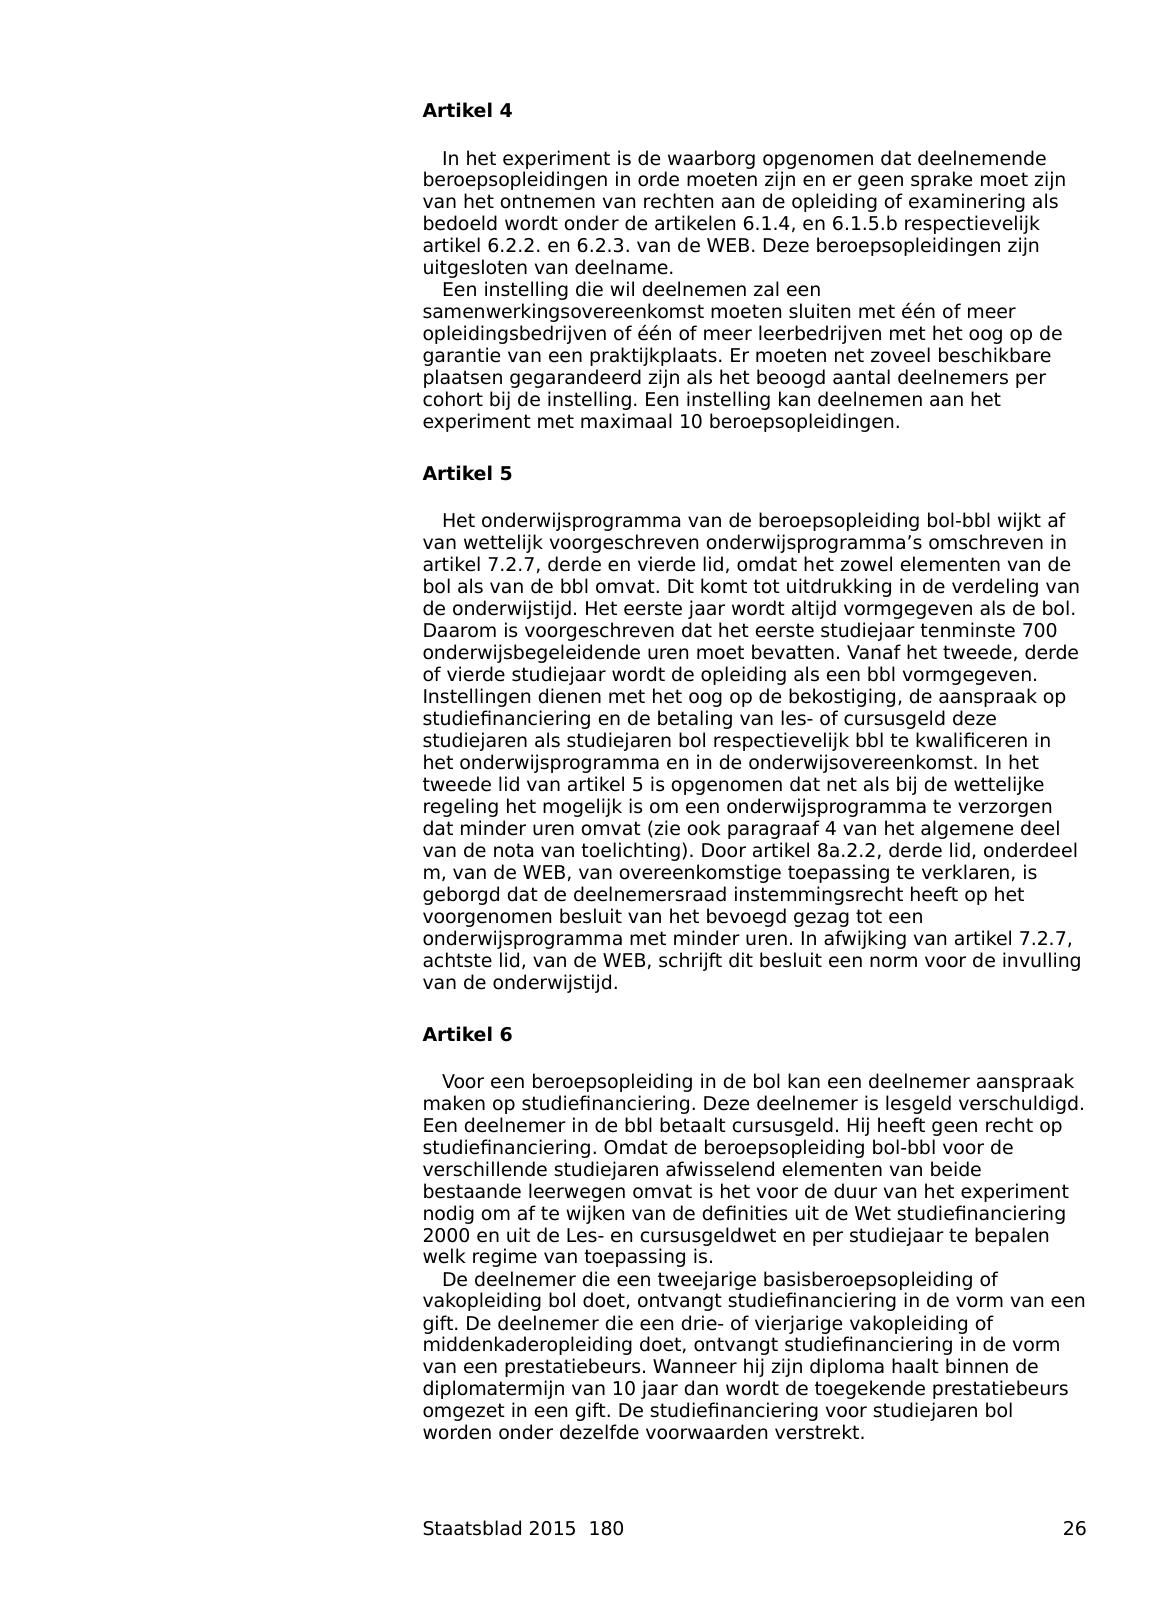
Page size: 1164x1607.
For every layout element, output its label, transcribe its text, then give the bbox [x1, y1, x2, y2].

text Voor een beroepsopleiding in de bol kan een deelnemer aanspraak maken op studiefinanciering. Deze deelnemer is lesgeld verschuldigd. Een deelnemer in de bbl betaalt cursusgeld. Hij heeft geen recht op studiefinanciering. Omdat de beroepsopleiding bol-bbl voor de verschillende studiejaren afwisselend elementen van beide bestaande leerwegen omvat is het voor de duur van het experiment nodig om af te wijken van de definities uit de Wet studiefinanciering 2000 en uit de Les- en cursusgeldwet en per studiejaar te bepalen welk regime van toepassing is. [422, 1071, 1087, 1268]
subtitle Artikel 5 [422, 463, 1087, 485]
text Het onderwijsprogramma van de beroepsopleiding bol-bbl wijkt af van wettelijk voorgeschreven onderwijsprogramma’s omschreven in artikel 7.2.7, derde en vierde lid, omdat het zowel elementen van de bol als van de bbl omvat. Dit komt tot uitdrukking in de verdeling van de onderwijstijd. Het eerste jaar wordt altijd vormgegeven als de bol. Daarom is voorgeschreven dat het eerste studiejaar tenminste 700 onderwijsbegeleidende uren moet bevatten. Vanaf het tweede, derde of vierde studiejaar wordt de opleiding als een bbl vormgegeven. Instellingen dienen met het oog op de bekostiging, de aanspraak op studiefinanciering en de betaling van les- of cursusgeld deze studiejaren als studiejaren bol respectievelijk bbl te kwalificeren in het onderwijsprogramma en in de onderwijsovereenkomst. In het tweede lid van artikel 5 is opgenomen dat net als bij de wettelijke regeling het mogelijk is om een onderwijsprogramma te verzorgen dat minder uren omvat (zie ook paragraaf 4 van het algemene deel van de nota van toelichting). Door artikel 8a.2.2, derde lid, onderdeel m, van de WEB, van overeenkomstige toepassing te verklaren, is geborgd dat de deelnemersraad instemmingsrecht heeft op het voorgenomen besluit van het bevoegd gezag tot een onderwijsprogramma met minder uren. In afwijking van artikel 7.2.7, achtste lid, van de WEB, schrijft dit besluit een norm voor de invulling van de onderwijstijd. [422, 510, 1087, 994]
text In het experiment is de waarborg opgenomen dat deelnemende beroepsopleidingen in orde moeten zijn en er geen sprake moet zijn van het ontnemen van rechten aan de opleiding of examinering als bedoeld wordt onder de artikelen 6.1.4, en 6.1.5.b respectievelijk artikel 6.2.2. en 6.2.3. van de WEB. Deze beroepsopleidingen zijn uitgesloten van deelname. [422, 147, 1087, 279]
text De deelnemer die een tweejarige basisberoepsopleiding of vakopleiding bol doet, ontvangt studiefinanciering in de vorm van een gift. De deelnemer die een drie- of vierjarige vakopleiding of middenkaderopleiding doet, ontvangt studiefinanciering in de vorm van een prestatiebeurs. Wanneer hij zijn diploma haalt binnen de diplomatermijn van 10 jaar dan wordt de toegekende prestatiebeurs omgezet in een gift. De studiefinanciering voor studiejaren bol worden onder dezelfde voorwaarden verstrekt. [422, 1268, 1087, 1444]
text Een instelling die wil deelnemen zal een samenwerkingsovereenkomst moeten sluiten met één of meer opleidingsbedrijven of één of meer leerbedrijven met het oog op de garantie van een praktijkplaats. Er moeten net zoveel beschikbare plaatsen gegarandeerd zijn als het beoogd aantal deelnemers per cohort bij de instelling. Een instelling kan deelnemen aan het experiment met maximaal 10 beroepsopleidingen. [422, 279, 1087, 433]
subtitle Artikel 4 [422, 100, 1087, 122]
subtitle Artikel 6 [422, 1024, 1087, 1046]
